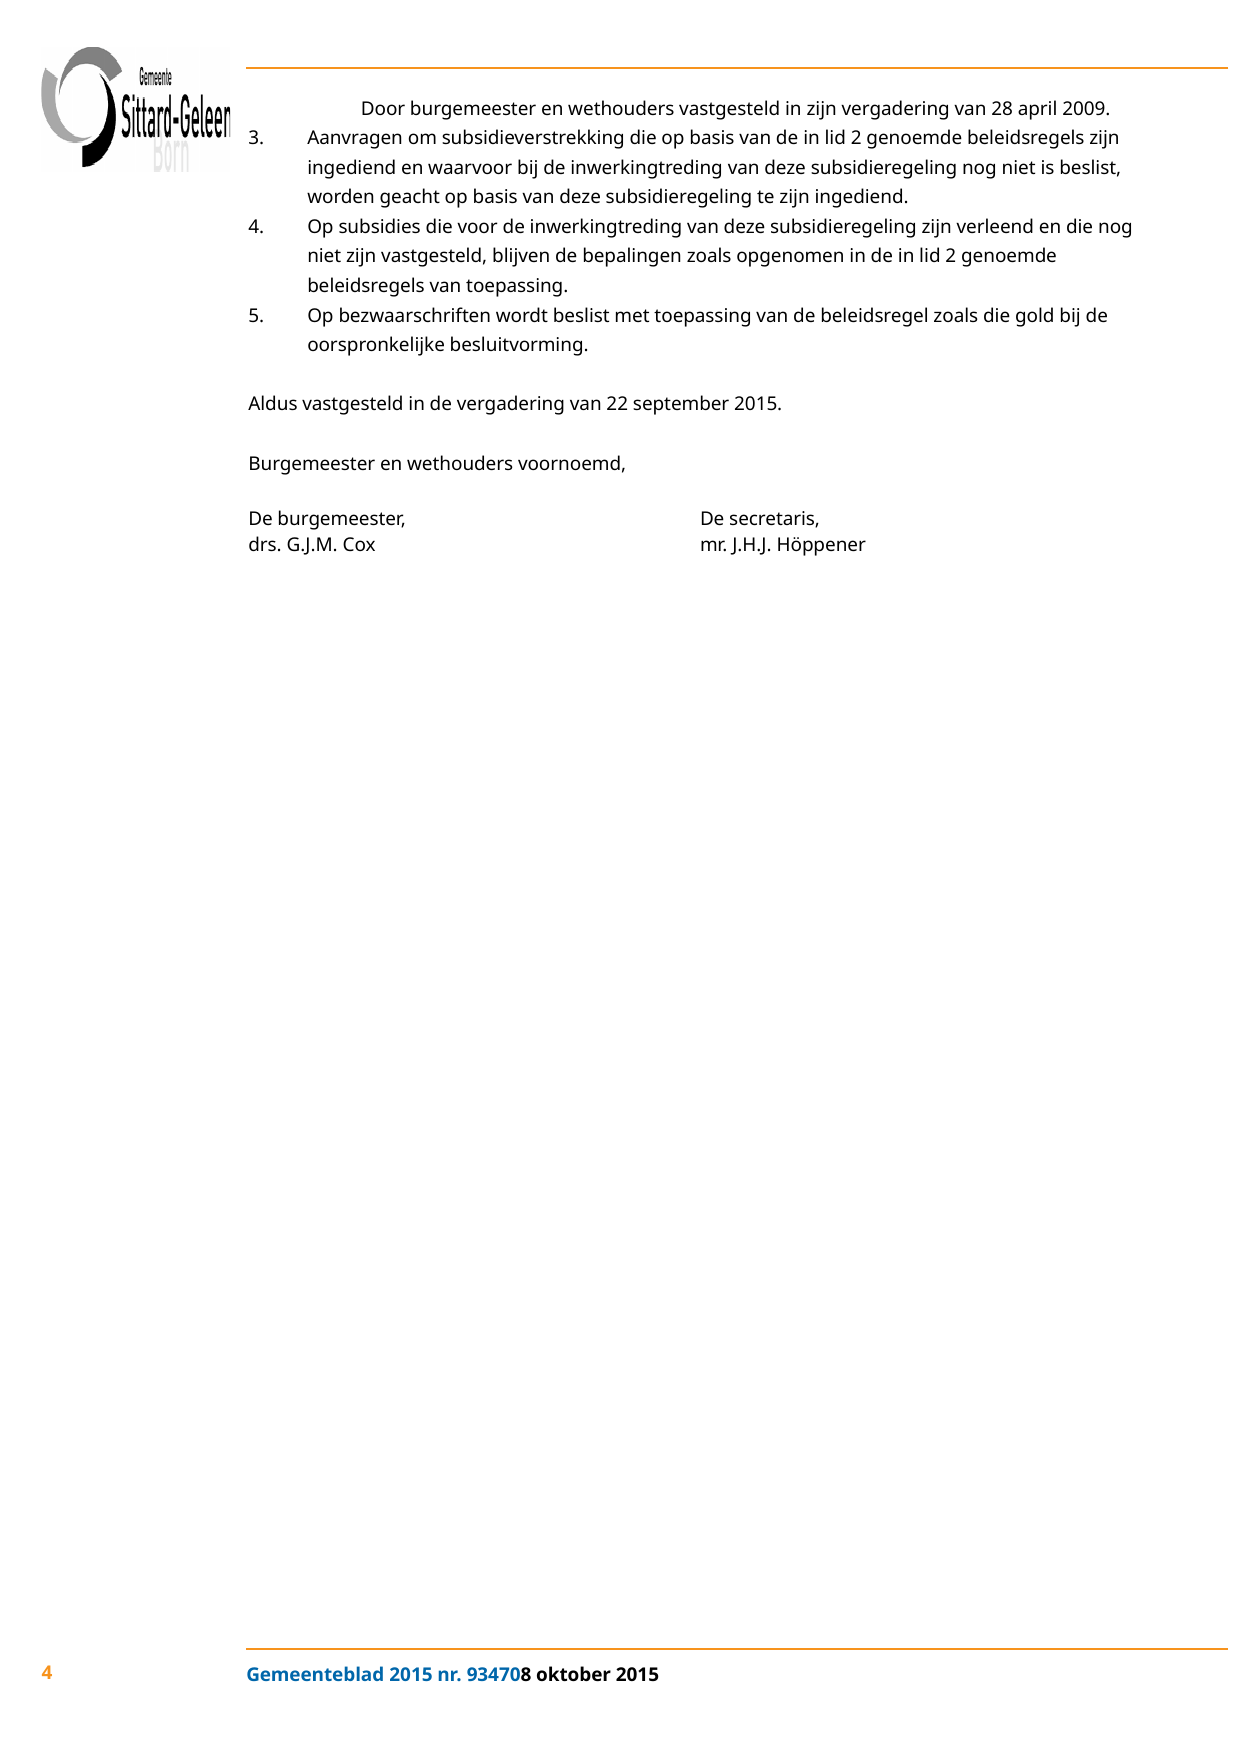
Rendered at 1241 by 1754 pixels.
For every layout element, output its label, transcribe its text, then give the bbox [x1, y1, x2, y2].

list Op subsidies die voor de inwerkingtreding van deze subsidieregeling zijn verleend en die nog niet zijn vastgesteld, blijven de bepalingen zoals opgenomen in de in lid 2 genoemde beleidsregels van toepassing. [248, 213, 1152, 298]
picture [41, 47, 231, 172]
table_cell drs. G.J.M. Cox [248, 531, 700, 557]
table_header De secretaris, [700, 505, 1152, 531]
text Burgemeester en wethouders voornoemd, [248, 450, 1152, 476]
table_cell mr. J.H.J. Höppener [700, 531, 1152, 557]
list Op bezwaarschriften wordt beslist met toepassing van de beleidsregel zoals die gold bij de oorspronkelijke besluitvorming. [248, 302, 1152, 357]
table_header De burgemeester, [248, 505, 700, 531]
text Aldus vastgesteld in de vergadering van 22 september 2015. [248, 391, 1152, 416]
list Aanvragen om subsidieverstrekking die op basis van de in lid 2 genoemde beleidsregels zijn ingediend en waarvoor bij de inwerkingtreding van deze subsidieregeling nog niet is beslist, worden geacht op basis van deze subsidieregeling te zijn ingediend. [248, 124, 1152, 209]
list Door burgemeester en wethouders vastgesteld in zijn vergadering van 28 april 2009. [323, 95, 1152, 121]
